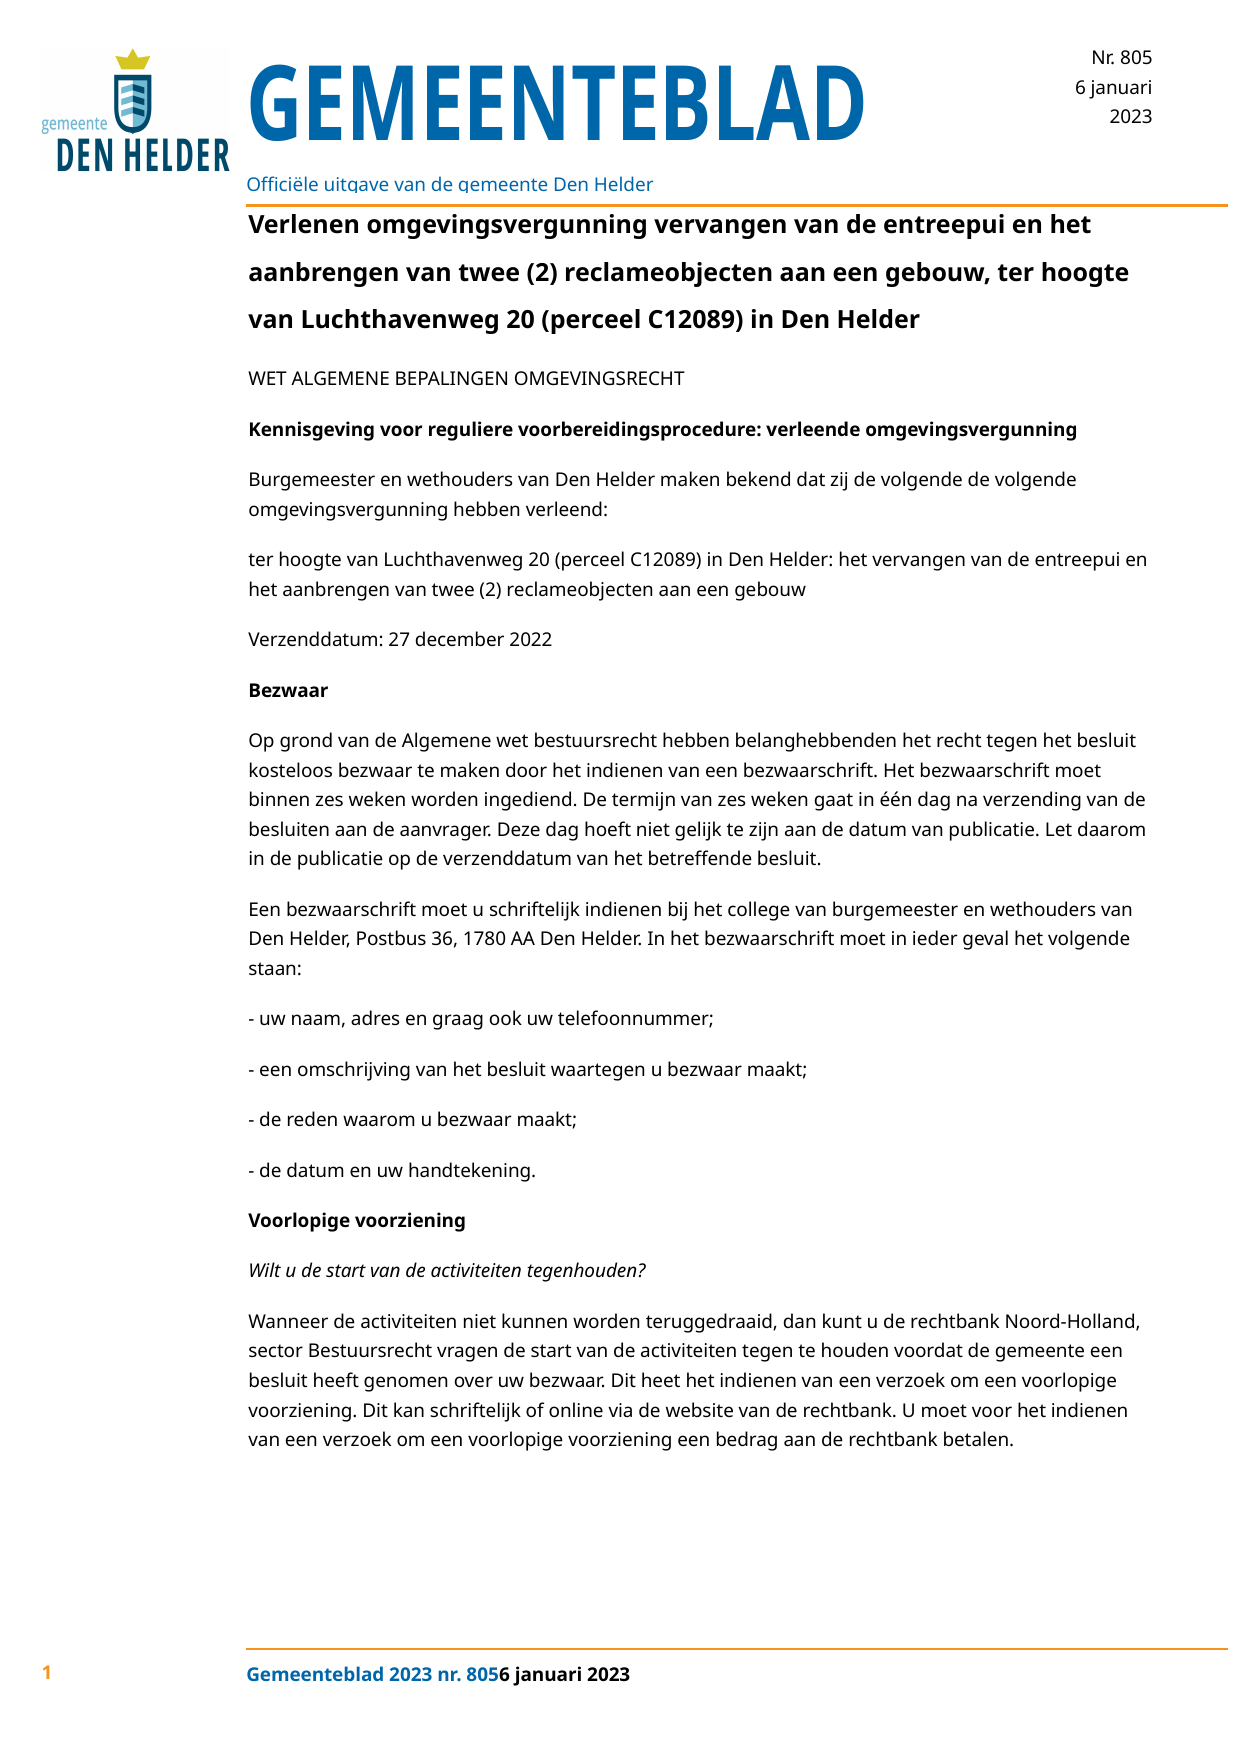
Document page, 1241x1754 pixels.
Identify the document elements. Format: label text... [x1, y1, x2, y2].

text WET ALGEMENE BEPALINGEN OMGEVINGSRECHT [248, 366, 1152, 391]
text ter hoogte van Luchthavenweg 20 (perceel C12089) in Den Helder: het vervangen van de entreepui en het aanbrengen van twee (2) reclameobjecten aan een gebouw [248, 546, 1152, 602]
picture [100, 154, 106, 172]
picture [41, 47, 231, 172]
text Op grond van de Algemene wet bestuursrecht hebben belanghebbenden het recht tegen het besluit kosteloos bezwaar te maken door het indienen van een bezwaarschrift. Het bezwaarschrift moet binnen zes weken worden ingediend. De termijn van zes weken gaat in één dag na verzending van de besluiten aan de aanvrager. Deze dag hoeft niet gelijk te zijn aan de datum van publicatie. Let daarom in de publicatie op de verzenddatum van het betreffende besluit. [248, 727, 1152, 871]
picture [130, 157, 135, 172]
text Een bezwaarschrift moet u schriftelijk indienen bij het college van burgemeester en wethouders van Den Helder, Postbus 36, 1780 AA Den Helder. In het bezwaarschrift moet in ieder geval het volgende staan: [248, 896, 1152, 981]
text Kennisgeving voor reguliere voorbereidingsprocedure: verleende omgevingsvergunning [248, 416, 1152, 442]
picture [220, 160, 224, 172]
text Verzenddatum: 27 december 2022 [248, 626, 1152, 652]
text - een omschrijving van het besluit waartegen u bezwaar maakt; [248, 1056, 1152, 1082]
text Voorlopige voorziening [248, 1207, 1152, 1233]
text Burgemeester en wethouders van Den Helder maken bekend dat zij de volgende de volgende omgevingsvergunning hebben verleend: [248, 466, 1152, 522]
picture [63, 144, 68, 165]
text Verlenen omgevingsvergunning vervangen van de entreepui en het aanbrengen van twee (2) reclameobjecten aan een gebouw, ter hoogte van Luchthavenweg 20 (perceel C12089) in Den Helder [248, 207, 1152, 336]
text - de reden waarom u bezwaar maakt; [248, 1106, 1152, 1132]
text - uw naam, adres en graag ook uw telefoonnummer; [248, 1006, 1152, 1031]
text Wanneer de activiteiten niet kunnen worden teruggedraaid, dan kunt u de rechtbank Noord-Holland, sector Bestuursrecht vragen de start van de activiteiten tegen te houden voordat de gemeente een besluit heeft genomen over uw bezwaar. Dit heet het indienen van een verzoek om een voorlopige voorziening. Dit kan schriftelijk of online via de website van de rechtbank. U moet voor het indienen van een verzoek om een voorlopige voorziening een bedrag aan de rechtbank betalen. [248, 1308, 1152, 1452]
picture [182, 144, 187, 165]
text Wilt u de start van de activiteiten tegenhouden? [248, 1258, 1152, 1283]
text - de datum en uw handtekening. [248, 1157, 1152, 1182]
text Bezwaar [248, 677, 1152, 702]
